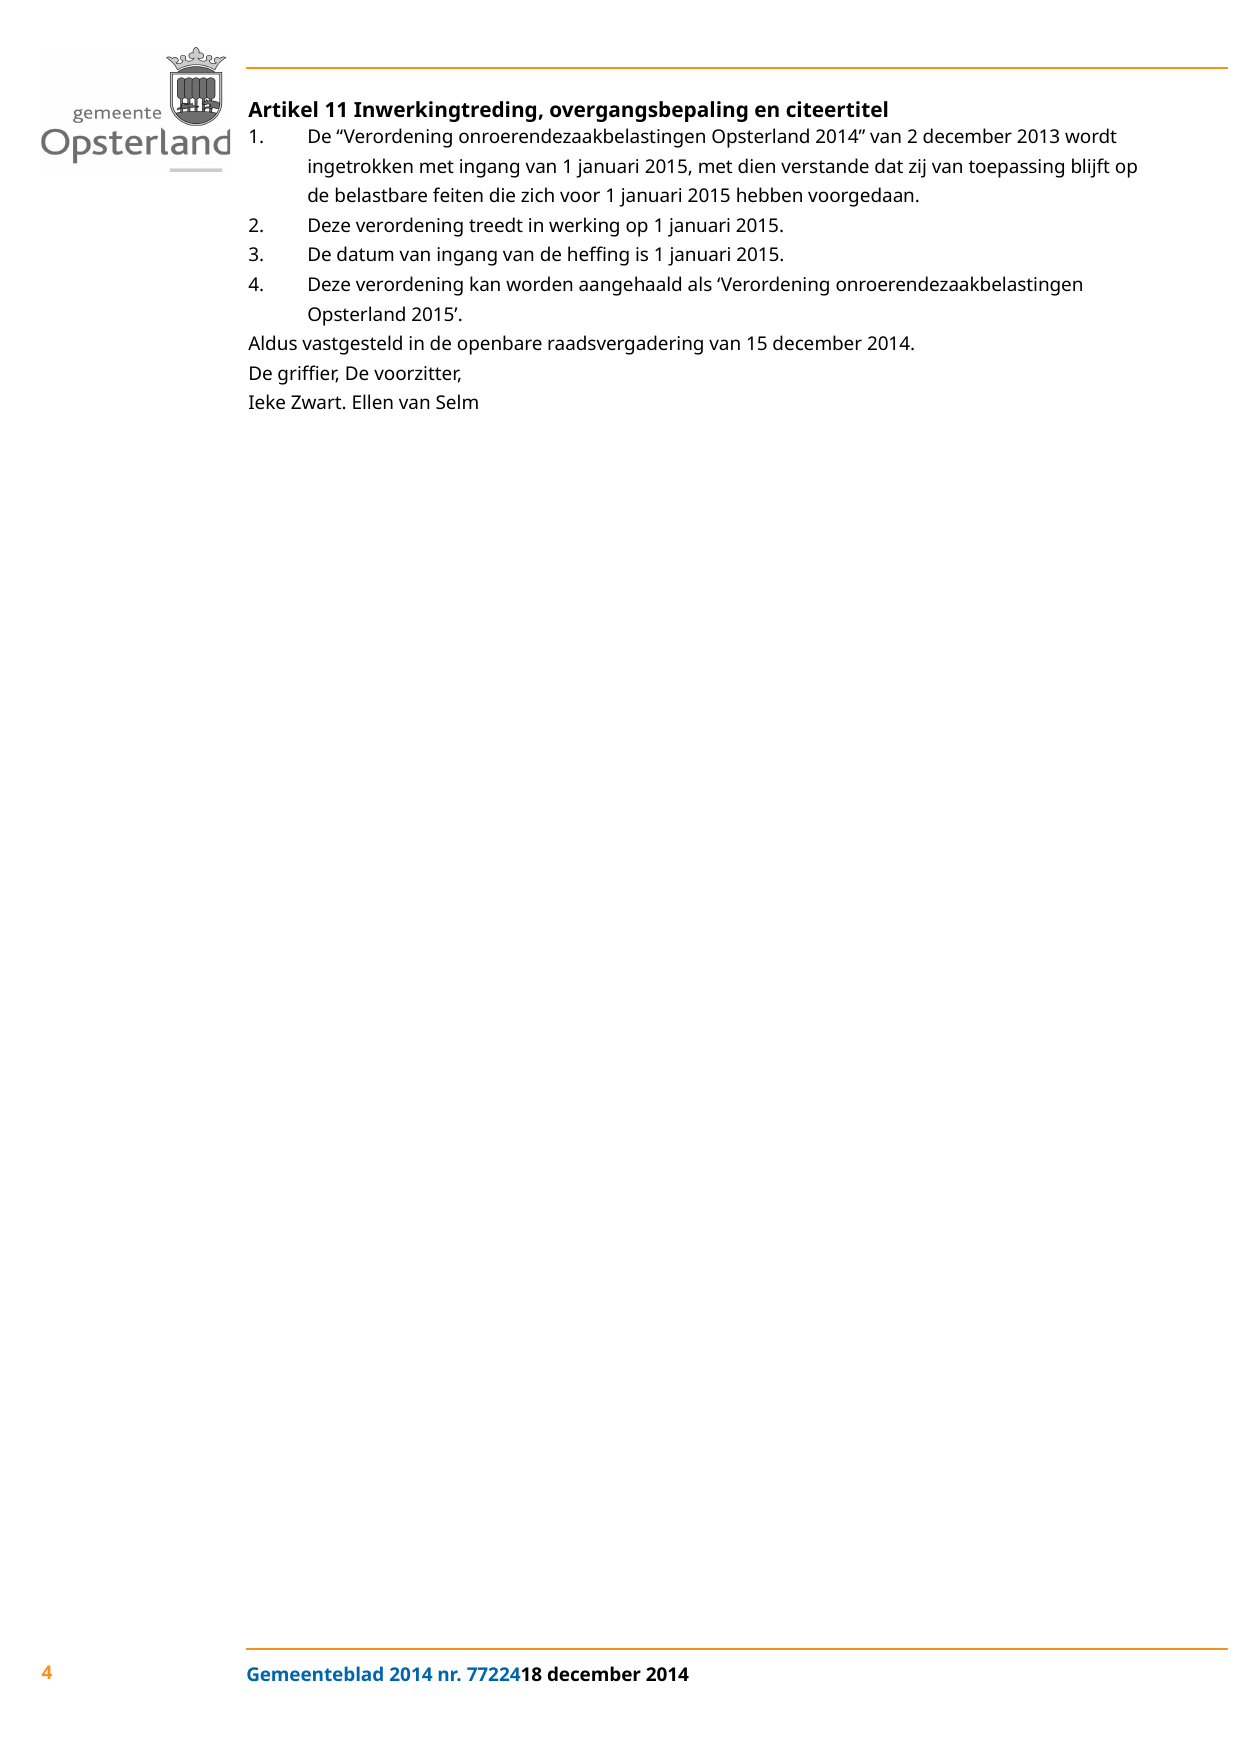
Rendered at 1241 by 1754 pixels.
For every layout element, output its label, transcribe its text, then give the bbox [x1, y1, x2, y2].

text Aldus vastgesteld in de openbare raadsvergadering van 15 december 2014. [248, 330, 1152, 356]
list Deze verordening treedt in werking op 1 januari 2015. [248, 212, 1152, 238]
list De “Verordening onroerendezaakbelastingen Opsterland 2014” van 2 december 2013 wordt ingetrokken met ingang van 1 januari 2015, met dien verstande dat zij van toepassing blijft op de belastbare feiten die zich voor 1 januari 2015 hebben voorgedaan. [248, 123, 1152, 208]
text Ieke Zwart. Ellen van Selm [248, 389, 1152, 415]
picture [41, 47, 231, 172]
list De datum van ingang van de heffing is 1 januari 2015. [248, 242, 1152, 267]
text Artikel 11 Inwerkingtreding, overgangsbepaling en citeertitel [248, 95, 1152, 123]
list Deze verordening kan worden aangehaald als ‘Verordening onroerendezaakbelastingen Opsterland 2015’. [248, 271, 1152, 326]
text De griffier, De voorzitter, [248, 360, 1152, 386]
